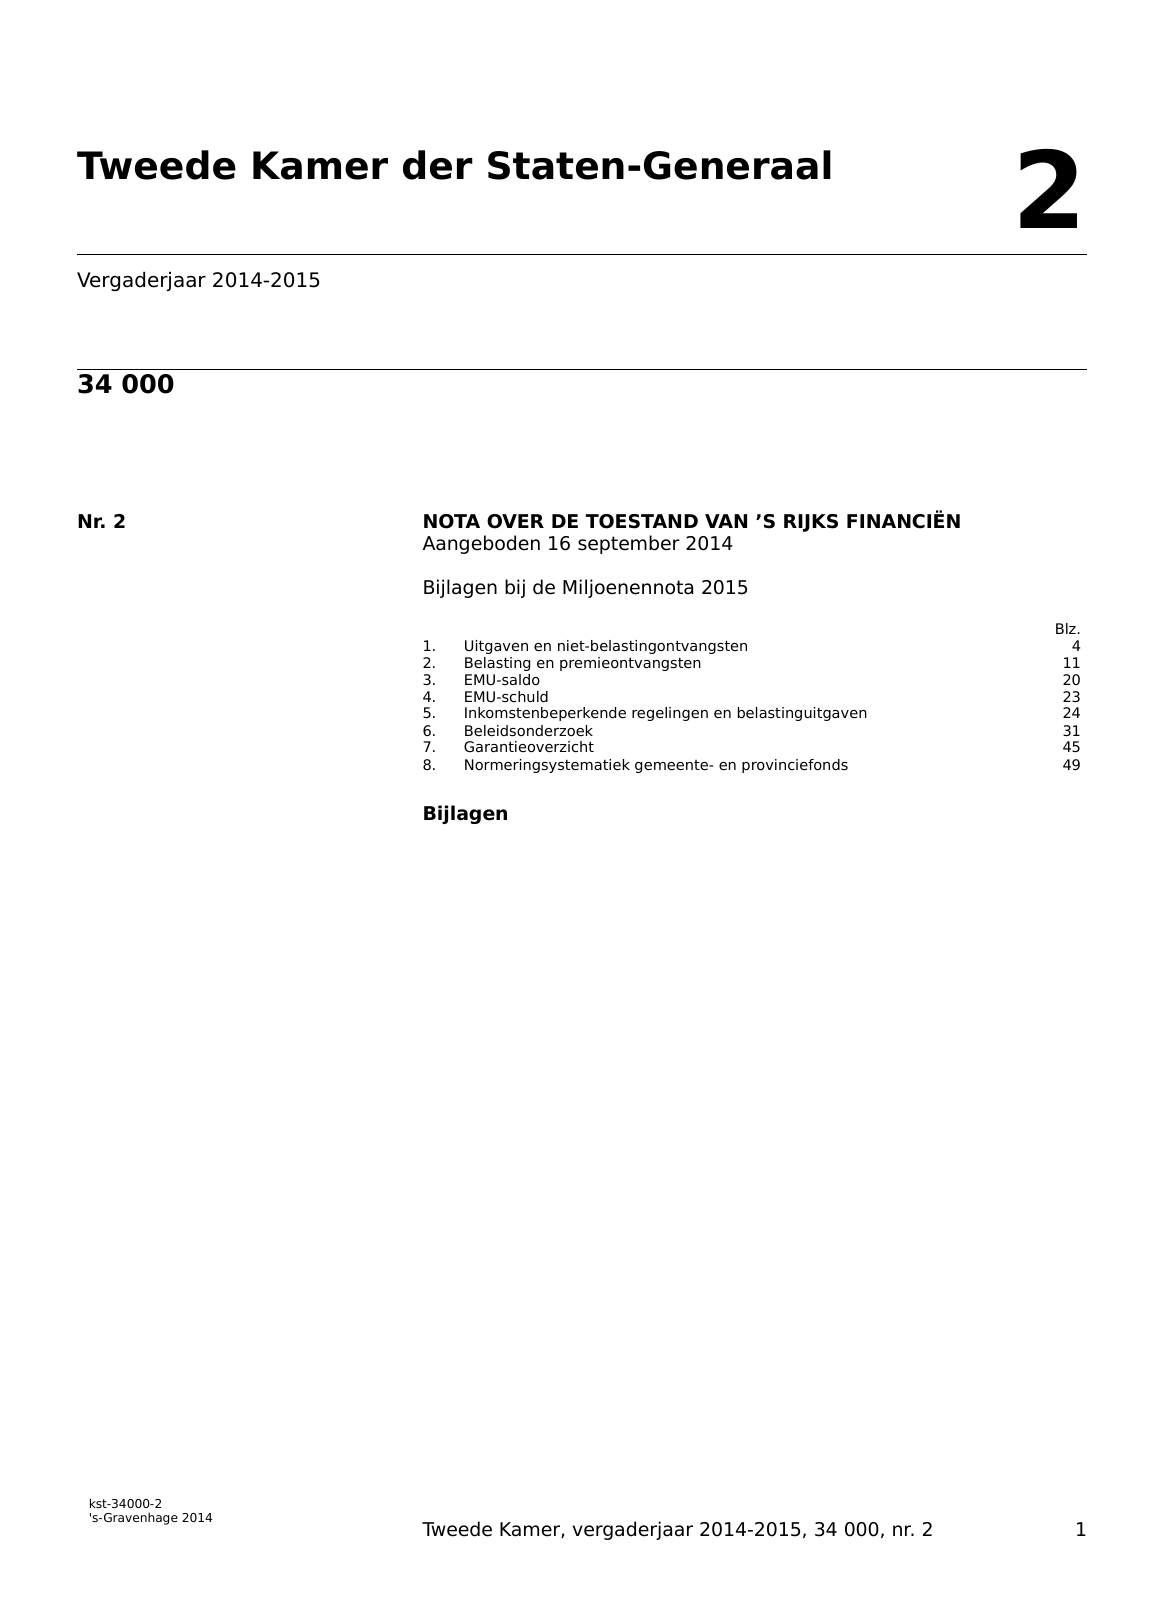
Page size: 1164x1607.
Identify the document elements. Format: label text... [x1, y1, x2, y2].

table_cell Inkomstenbeperkende regelingen en belastinguitgaven [458, 705, 1013, 722]
table_cell 5. [422, 705, 458, 722]
subtitle Nr. 2 NOTA OVER DE TOESTAND VAN ’S RIJKS FINANCIËN [77, 511, 1087, 532]
table_cell 24 [1013, 705, 1087, 722]
table_cell 2. [422, 655, 458, 671]
table_cell 20 [1013, 671, 1087, 688]
table_cell 11 [1013, 655, 1087, 671]
table_header Tweede Kamer der Staten-Generaal [77, 130, 886, 254]
subtitle Bijlagen [422, 803, 1087, 825]
table_cell 1. [422, 638, 458, 654]
table_cell 7. [422, 739, 458, 756]
table_cell 8. [422, 756, 458, 773]
table_cell Uitgaven en niet-belastingontvangsten [458, 638, 1013, 654]
text Aangeboden 16 september 2014 [422, 532, 1087, 554]
table_cell 49 [1013, 756, 1087, 773]
table_cell 31 [1013, 723, 1087, 739]
table_cell Vergaderjaar 2014-2015 [77, 255, 1087, 369]
table_header 2 [886, 130, 1087, 254]
table_cell Belasting en premieontvangsten [458, 655, 1013, 671]
table_cell EMU-saldo [458, 671, 1013, 688]
table_header Blz. [1013, 621, 1087, 637]
table_cell 4 [1013, 638, 1087, 654]
table_cell Beleidsonderzoek [458, 723, 1013, 739]
table_cell EMU-schuld [458, 689, 1013, 705]
text 's-Gravenhage 2014 [88, 1511, 323, 1525]
text Bijlagen bij de Miljoenennota 2015 [422, 577, 1087, 599]
text kst-34000-2 [88, 1497, 323, 1511]
table_header [422, 621, 458, 637]
table_cell 45 [1013, 739, 1087, 756]
table_cell 23 [1013, 689, 1087, 705]
table_header [458, 621, 1013, 637]
subtitle 34 000 [77, 370, 1087, 399]
table_cell 4. [422, 689, 458, 705]
table_cell 6. [422, 723, 458, 739]
table_cell 3. [422, 671, 458, 688]
table_cell Normeringsystematiek gemeente- en provinciefonds [458, 756, 1013, 773]
table_cell Garantieoverzicht [458, 739, 1013, 756]
